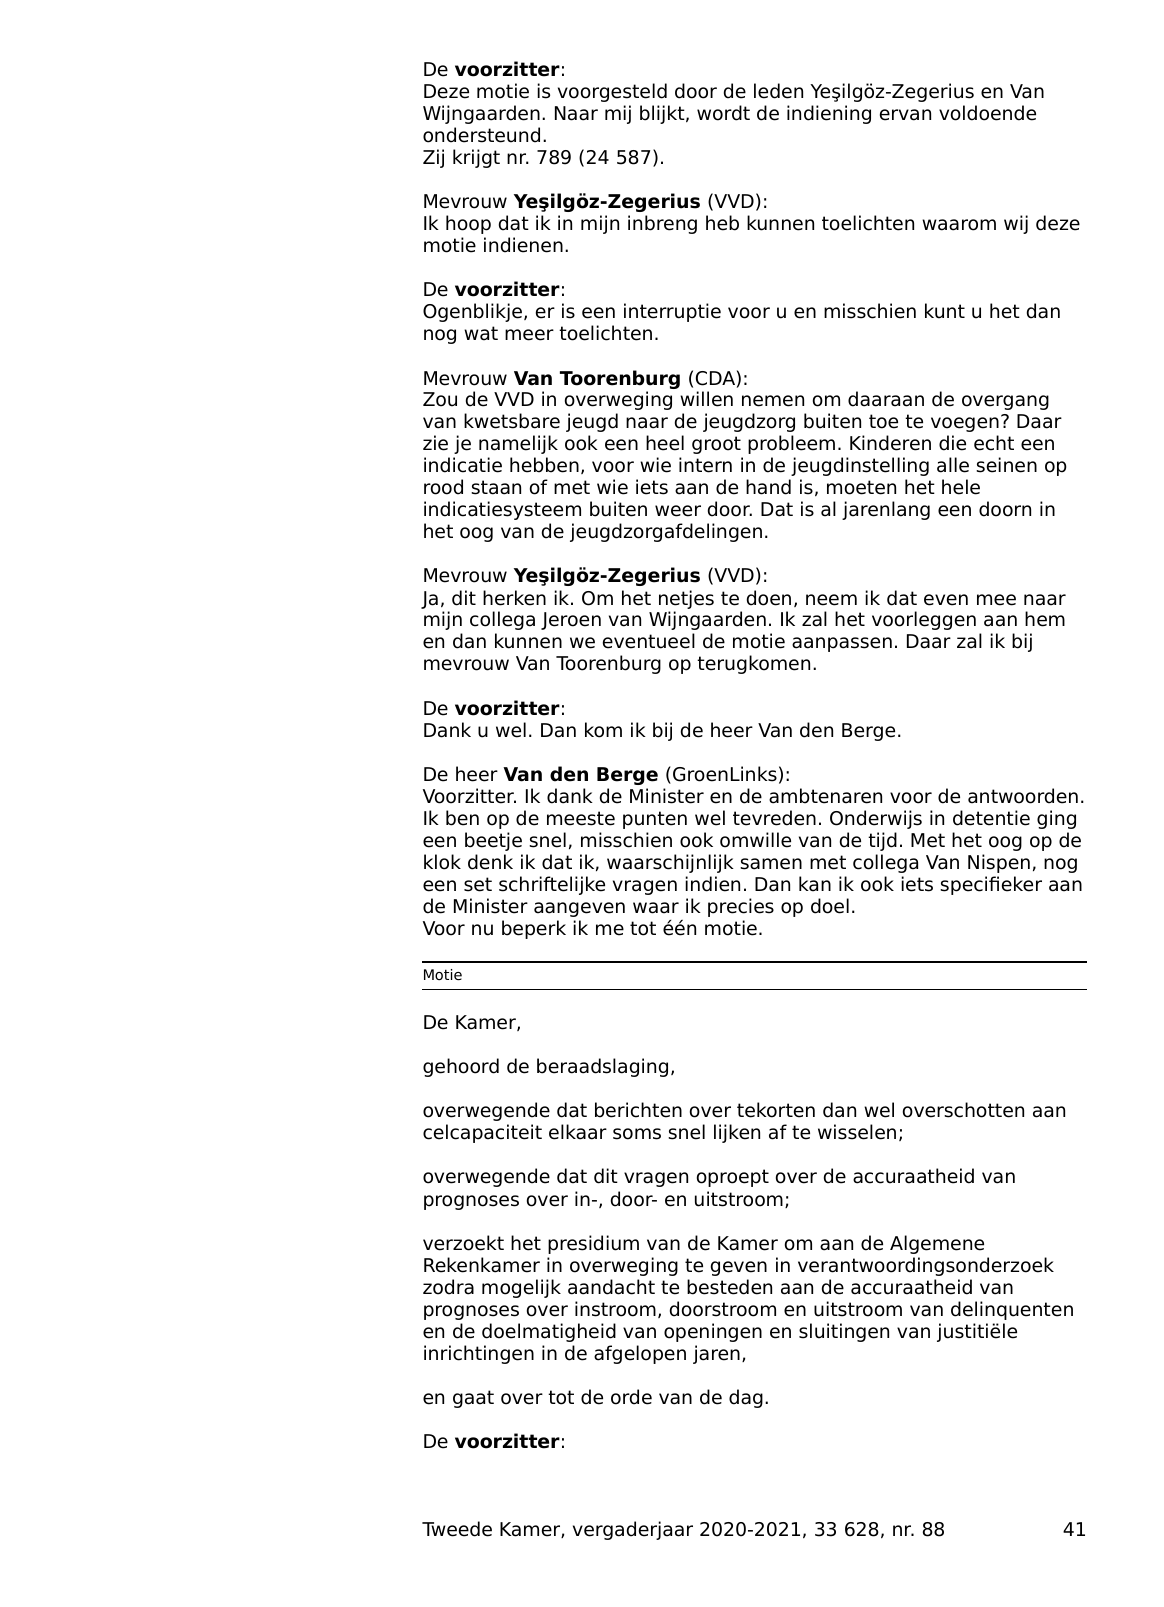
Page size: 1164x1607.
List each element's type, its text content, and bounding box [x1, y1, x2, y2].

text De voorzitter: [422, 1431, 1087, 1453]
text De Kamer, [422, 1012, 1087, 1034]
text Voorzitter. Ik dank de Minister en de ambtenaren voor de antwoorden. Ik ben op de meeste punten wel tevreden. Onderwijs in detentie ging een beetje snel, misschien ook omwille van de tijd. Met het oog op de klok denk ik dat ik, waarschijnlijk samen met collega Van Nispen, nog een set schriftelijke vragen indien. Dan kan ik ook iets specifieker aan de Minister aangeven waar ik precies op doel. [422, 786, 1087, 917]
text Mevrouw Van Toorenburg (CDA): [422, 367, 1087, 389]
text en gaat over tot de orde van de dag. [422, 1387, 1087, 1409]
text Mevrouw Yeşilgöz-Zegerius (VVD): [422, 191, 1087, 213]
text Zij krijgt nr. 789 (24 587). [422, 147, 1087, 169]
text Ik hoop dat ik in mijn inbreng heb kunnen toelichten waarom wij deze motie indienen. [422, 213, 1087, 257]
table_header Motie [422, 963, 1087, 989]
text Ja, dit herken ik. Om het netjes te doen, neem ik dat even mee naar mijn collega Jeroen van Wijngaarden. Ik zal het voorleggen aan hem en dan kunnen we eventueel de motie aanpassen. Daar zal ik bij mevrouw Van Toorenburg op terugkomen. [422, 587, 1087, 675]
text Ogenblikje, er is een interruptie voor u en misschien kunt u het dan nog wat meer toelichten. [422, 301, 1087, 345]
text De voorzitter: [422, 279, 1087, 301]
text overwegende dat berichten over tekorten dan wel overschotten aan celcapaciteit elkaar soms snel lijken af te wisselen; [422, 1100, 1087, 1144]
text verzoekt het presidium van de Kamer om aan de Algemene Rekenkamer in overweging te geven in verantwoordingsonderzoek zodra mogelijk aandacht te besteden aan de accuraatheid van prognoses over instroom, doorstroom en uitstroom van delinquenten en de doelmatigheid van openingen en sluitingen van justitiële inrichtingen in de afgelopen jaren, [422, 1233, 1087, 1364]
text Voor nu beperk ik me tot één motie. [422, 917, 1087, 939]
text overwegende dat dit vragen oproept over de accuraatheid van prognoses over in-, door- en uitstroom; [422, 1166, 1087, 1210]
text Mevrouw Yeşilgöz-Zegerius (VVD): [422, 565, 1087, 587]
text De voorzitter: [422, 697, 1087, 719]
text Deze motie is voorgesteld door de leden Yeşilgöz-Zegerius en Van Wijngaarden. Naar mij blijkt, wordt de indiening ervan voldoende ondersteund. [422, 81, 1087, 147]
text De heer Van den Berge (GroenLinks): [422, 764, 1087, 786]
text gehoord de beraadslaging, [422, 1056, 1087, 1078]
text Dank u wel. Dan kom ik bij de heer Van den Berge. [422, 719, 1087, 741]
text Zou de VVD in overweging willen nemen om daaraan de overgang van kwetsbare jeugd naar de jeugdzorg buiten toe te voegen? Daar zie je namelijk ook een heel groot probleem. Kinderen die echt een indicatie hebben, voor wie intern in de jeugdinstelling alle seinen op rood staan of met wie iets aan de hand is, moeten het hele indicatiesysteem buiten weer door. Dat is al jarenlang een doorn in het oog van de jeugdzorgafdelingen. [422, 389, 1087, 543]
text De voorzitter: [422, 59, 1087, 81]
